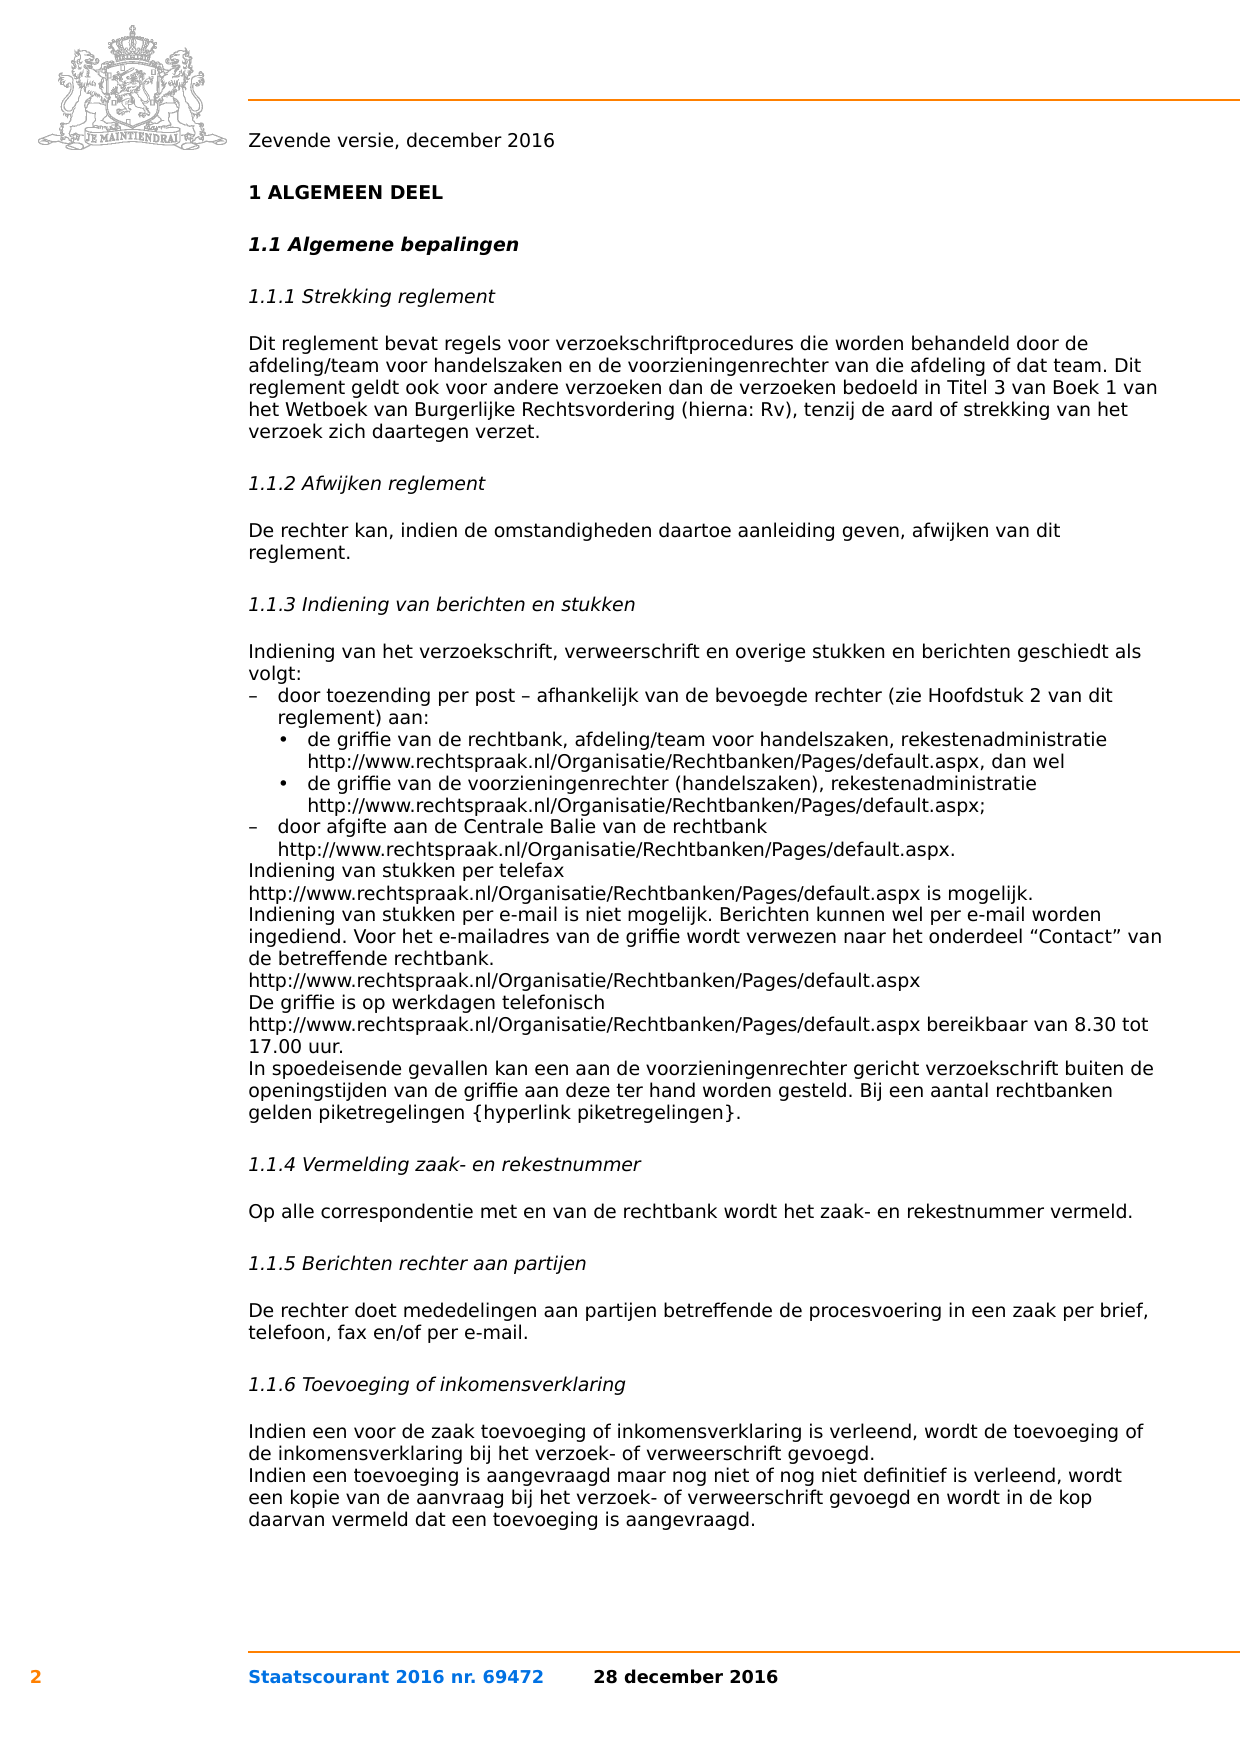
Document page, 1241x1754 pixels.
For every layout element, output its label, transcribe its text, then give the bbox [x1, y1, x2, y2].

text • de griffie van de rechtbank, afdeling/team voor handelszaken, rekestenadministratie http://www.rechtspraak.nl/Organisatie/Rechtbanken/Pages/default.aspx, dan wel [278, 728, 1163, 772]
subtitle 1.1.4 Vermelding zaak- en rekestnummer [248, 1154, 1163, 1176]
subtitle 1 ALGEMEEN DEEL [248, 182, 1163, 204]
text Indiening van stukken per e-mail is niet mogelijk. Berichten kunnen wel per e-mail worden ingediend. Voor het e-mailadres van de griffie wordt verwezen naar het onderdeel “Contact” van de betreffende rechtbank. http://www.rechtspraak.nl/Organisatie/Rechtbanken/Pages/default.aspx [248, 904, 1163, 992]
subtitle 1.1.1 Strekking reglement [248, 286, 1163, 308]
subtitle 1.1.5 Berichten rechter aan partijen [248, 1253, 1163, 1275]
text In spoedeisende gevallen kan een aan de voorzieningenrechter gericht verzoekschrift buiten de openingstijden van de griffie aan deze ter hand worden gesteld. Bij een aantal rechtbanken gelden piketregelingen {hyperlink piketregelingen}. [248, 1058, 1163, 1124]
subtitle 1.1.6 Toevoeging of inkomensverklaring [248, 1374, 1163, 1396]
text Dit reglement bevat regels voor verzoekschriftprocedures die worden behandeld door de afdeling/team voor handelszaken en de voorzieningenrechter van die afdeling of dat team. Dit reglement geldt ook voor andere verzoeken dan de verzoeken bedoeld in Titel 3 van Boek 1 van het Wetboek van Burgerlijke Rechtsvordering (hierna: Rv), tenzij de aard of strekking van het verzoek zich daartegen verzet. [248, 333, 1163, 443]
text Indien een voor de zaak toevoeging of inkomensverklaring is verleend, wordt de toevoeging of de inkomensverklaring bij het verzoek- of verweerschrift gevoegd. [248, 1421, 1163, 1465]
text Op alle correspondentie met en van de rechtbank wordt het zaak- en rekestnummer vermeld. [248, 1201, 1163, 1223]
text – door afgifte aan de Centrale Balie van de rechtbank http://www.rechtspraak.nl/Organisatie/Rechtbanken/Pages/default.aspx. [248, 816, 1163, 860]
text Indiening van het verzoekschrift, verweerschrift en overige stukken en berichten geschiedt als volgt: [248, 641, 1163, 684]
picture [38, 25, 227, 150]
text Indiening van stukken per telefax http://www.rechtspraak.nl/Organisatie/Rechtbanken/Pages/default.aspx is mogelijk. [248, 860, 1163, 904]
subtitle 1.1.3 Indiening van berichten en stukken [248, 594, 1163, 616]
text Indien een toevoeging is aangevraagd maar nog niet of nog niet definitief is verleend, wordt een kopie van de aanvraag bij het verzoek- of verweerschrift gevoegd en wordt in de kop daarvan vermeld dat een toevoeging is aangevraagd. [248, 1465, 1163, 1531]
text – door toezending per post – afhankelijk van de bevoegde rechter (zie Hoofdstuk 2 van dit reglement) aan: [248, 684, 1163, 728]
subtitle 1.1.2 Afwijken reglement [248, 473, 1163, 495]
text Zevende versie, december 2016 [248, 130, 1163, 152]
text • de griffie van de voorzieningenrechter (handelszaken), rekestenadministratie http://www.rechtspraak.nl/Organisatie/Rechtbanken/Pages/default.aspx; [278, 772, 1163, 816]
text De rechter doet mededelingen aan partijen betreffende de procesvoering in een zaak per brief, telefoon, fax en/of per e-mail. [248, 1300, 1163, 1344]
text De rechter kan, indien de omstandigheden daartoe aanleiding geven, afwijken van dit reglement. [248, 520, 1163, 564]
text De griffie is op werkdagen telefonisch http://www.rechtspraak.nl/Organisatie/Rechtbanken/Pages/default.aspx bereikbaar van 8.30 tot 17.00 uur. [248, 992, 1163, 1058]
subtitle 1.1 Algemene bepalingen [248, 234, 1163, 256]
